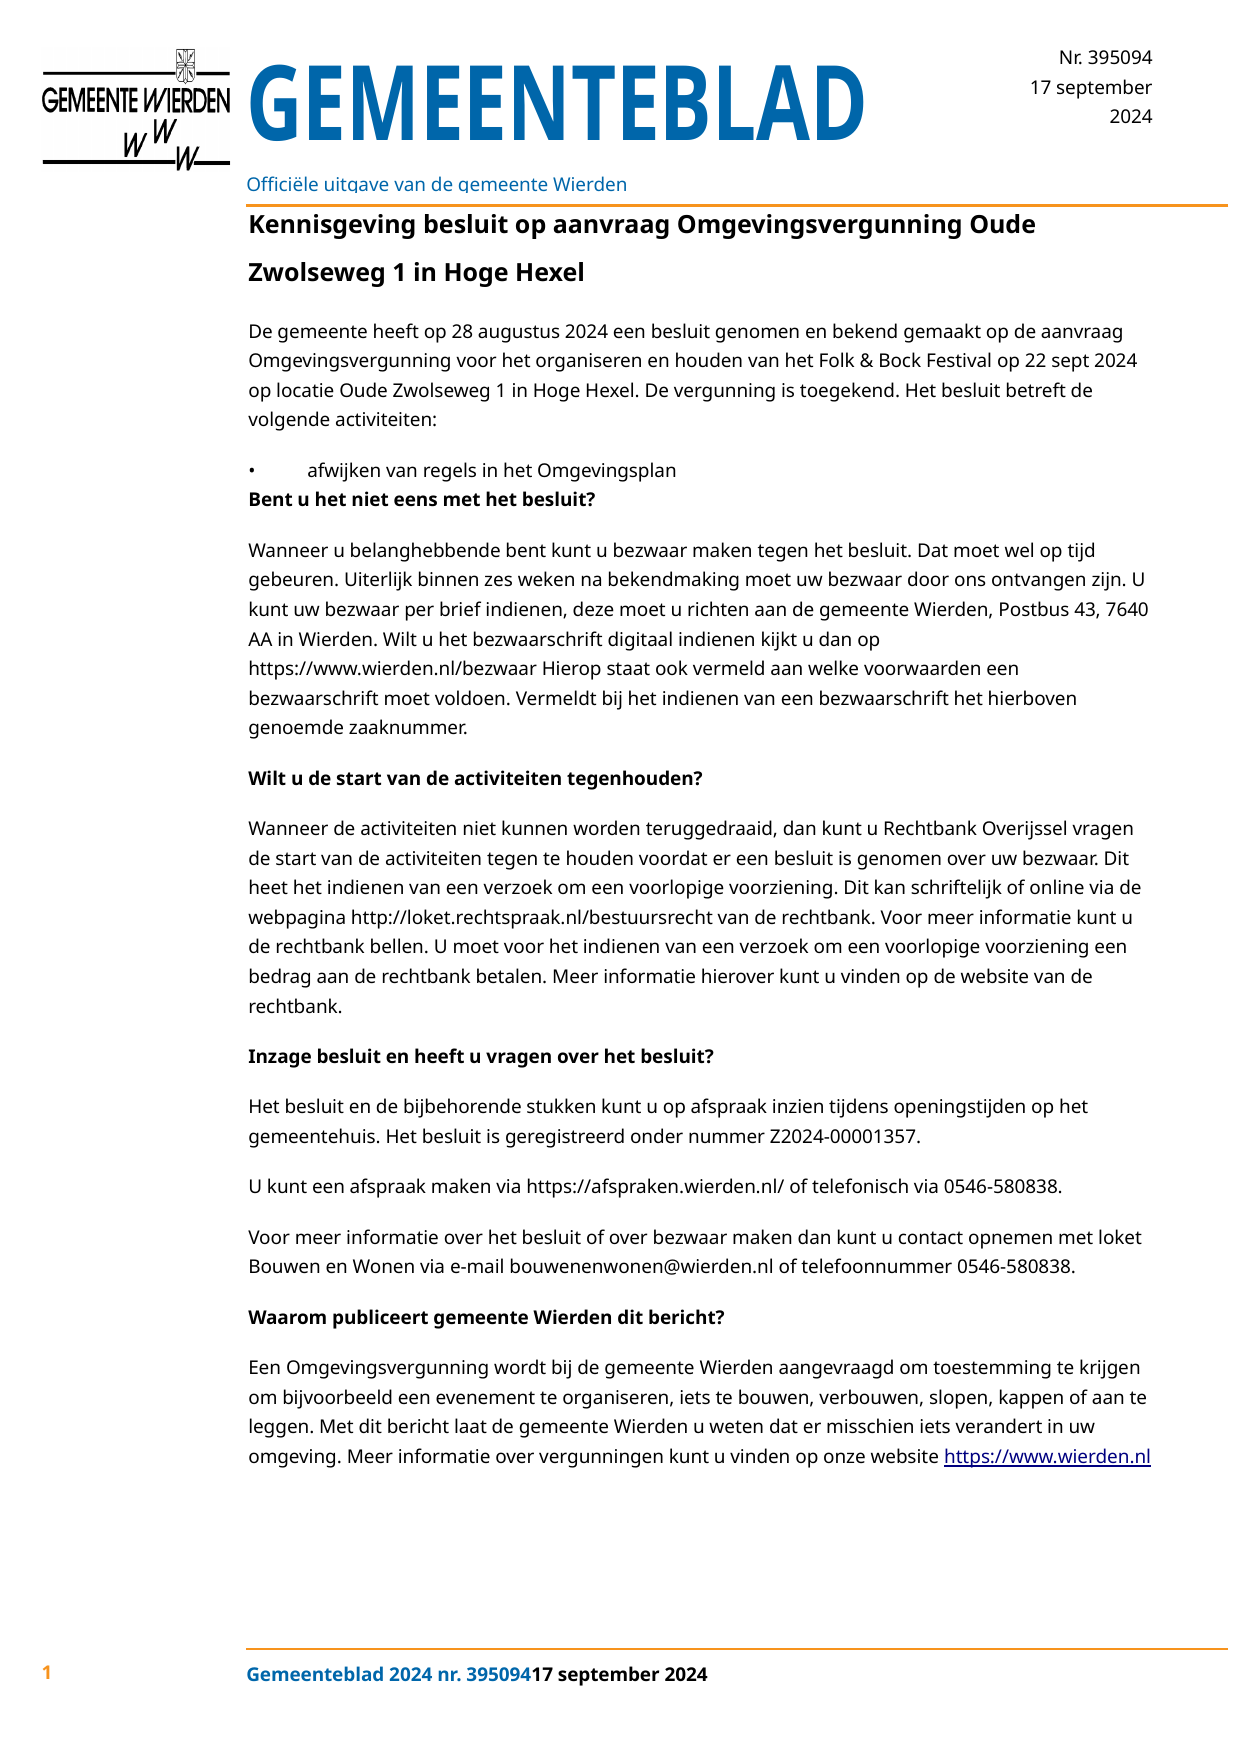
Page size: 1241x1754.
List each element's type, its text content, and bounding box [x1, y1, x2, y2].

text Wilt u de start van de activiteiten tegenhouden? [248, 765, 1152, 791]
picture [41, 47, 231, 172]
text Voor meer informatie over het besluit of over bezwaar maken dan kunt u contact opnemen met loket Bouwen en Wonen via e-mail bouwenenwonen@wierden.nl of telefoonnummer 0546-580838. [248, 1224, 1152, 1279]
text U kunt een afspraak maken via https://afspraken.wierden.nl/ of telefonisch via 0546-580838. [248, 1174, 1152, 1199]
text Wanneer u belanghebbende bent kunt u bezwaar maken tegen het besluit. Dat moet wel op tijd gebeuren. Uiterlijk binnen zes weken na bekendmaking moet uw bezwaar door ons ontvangen zijn. U kunt uw bezwaar per brief indienen, deze moet u richten aan de gemeente Wierden, Postbus 43, 7640 AA in Wierden. Wilt u het bezwaarschrift digitaal indienen kijkt u dan op https://www.wierden.nl/bezwaar Hierop staat ook vermeld aan welke voorwaarden een bezwaarschrift moet voldoen. Vermeldt bij het indienen van een bezwaarschrift het hierboven genoemde zaaknummer. [248, 537, 1152, 740]
text Het besluit en de bijbehorende stukken kunt u op afspraak inzien tijdens openingstijden op het gemeentehuis. Het besluit is geregistreerd onder nummer Z2024-00001357. [248, 1094, 1152, 1149]
list afwijken van regels in het Omgevingsplan [248, 457, 1152, 483]
text Waarom publiceert gemeente Wierden dit bericht? [248, 1304, 1152, 1330]
text De gemeente heeft op 28 augustus 2024 een besluit genomen en bekend gemaakt op de aanvraag Omgevingsvergunning voor het organiseren en houden van het Folk & Bock Festival op 22 sept 2024 op locatie Oude Zwolseweg 1 in Hoge Hexel. De vergunning is toegekend. Het besluit betreft de volgende activiteiten: [248, 318, 1152, 432]
text Wanneer de activiteiten niet kunnen worden teruggedraaid, dan kunt u Rechtbank Overijssel vragen de start van de activiteiten tegen te houden voordat er een besluit is genomen over uw bezwaar. Dit heet het indienen van een verzoek om een voorlopige voorziening. Dit kan schriftelijk of online via de webpagina http://loket.rechtspraak.nl/bestuursrecht van de rechtbank. Voor meer informatie kunt u de rechtbank bellen. U moet voor het indienen van een verzoek om een voorlopige voorziening een bedrag aan de rechtbank betalen. Meer informatie hierover kunt u vinden op de website van de rechtbank. [248, 815, 1152, 1019]
text Kennisgeving besluit op aanvraag Omgevingsvergunning Oude Zwolseweg 1 in Hoge Hexel [248, 207, 1152, 288]
text Bent u het niet eens met het besluit? [248, 487, 1152, 512]
text Inzage besluit en heeft u vragen over het besluit? [248, 1043, 1152, 1069]
text Een Omgevingsvergunning wordt bij de gemeente Wierden aangevraagd om toestemming te krijgen om bijvoorbeeld een evenement te organiseren, iets te bouwen, verbouwen, slopen, kappen of aan te leggen. Met dit bericht laat de gemeente Wierden u weten dat er misschien iets verandert in uw omgeving. Meer informatie over vergunningen kunt u vinden op onze website https://www.wierden.nl [248, 1354, 1152, 1469]
